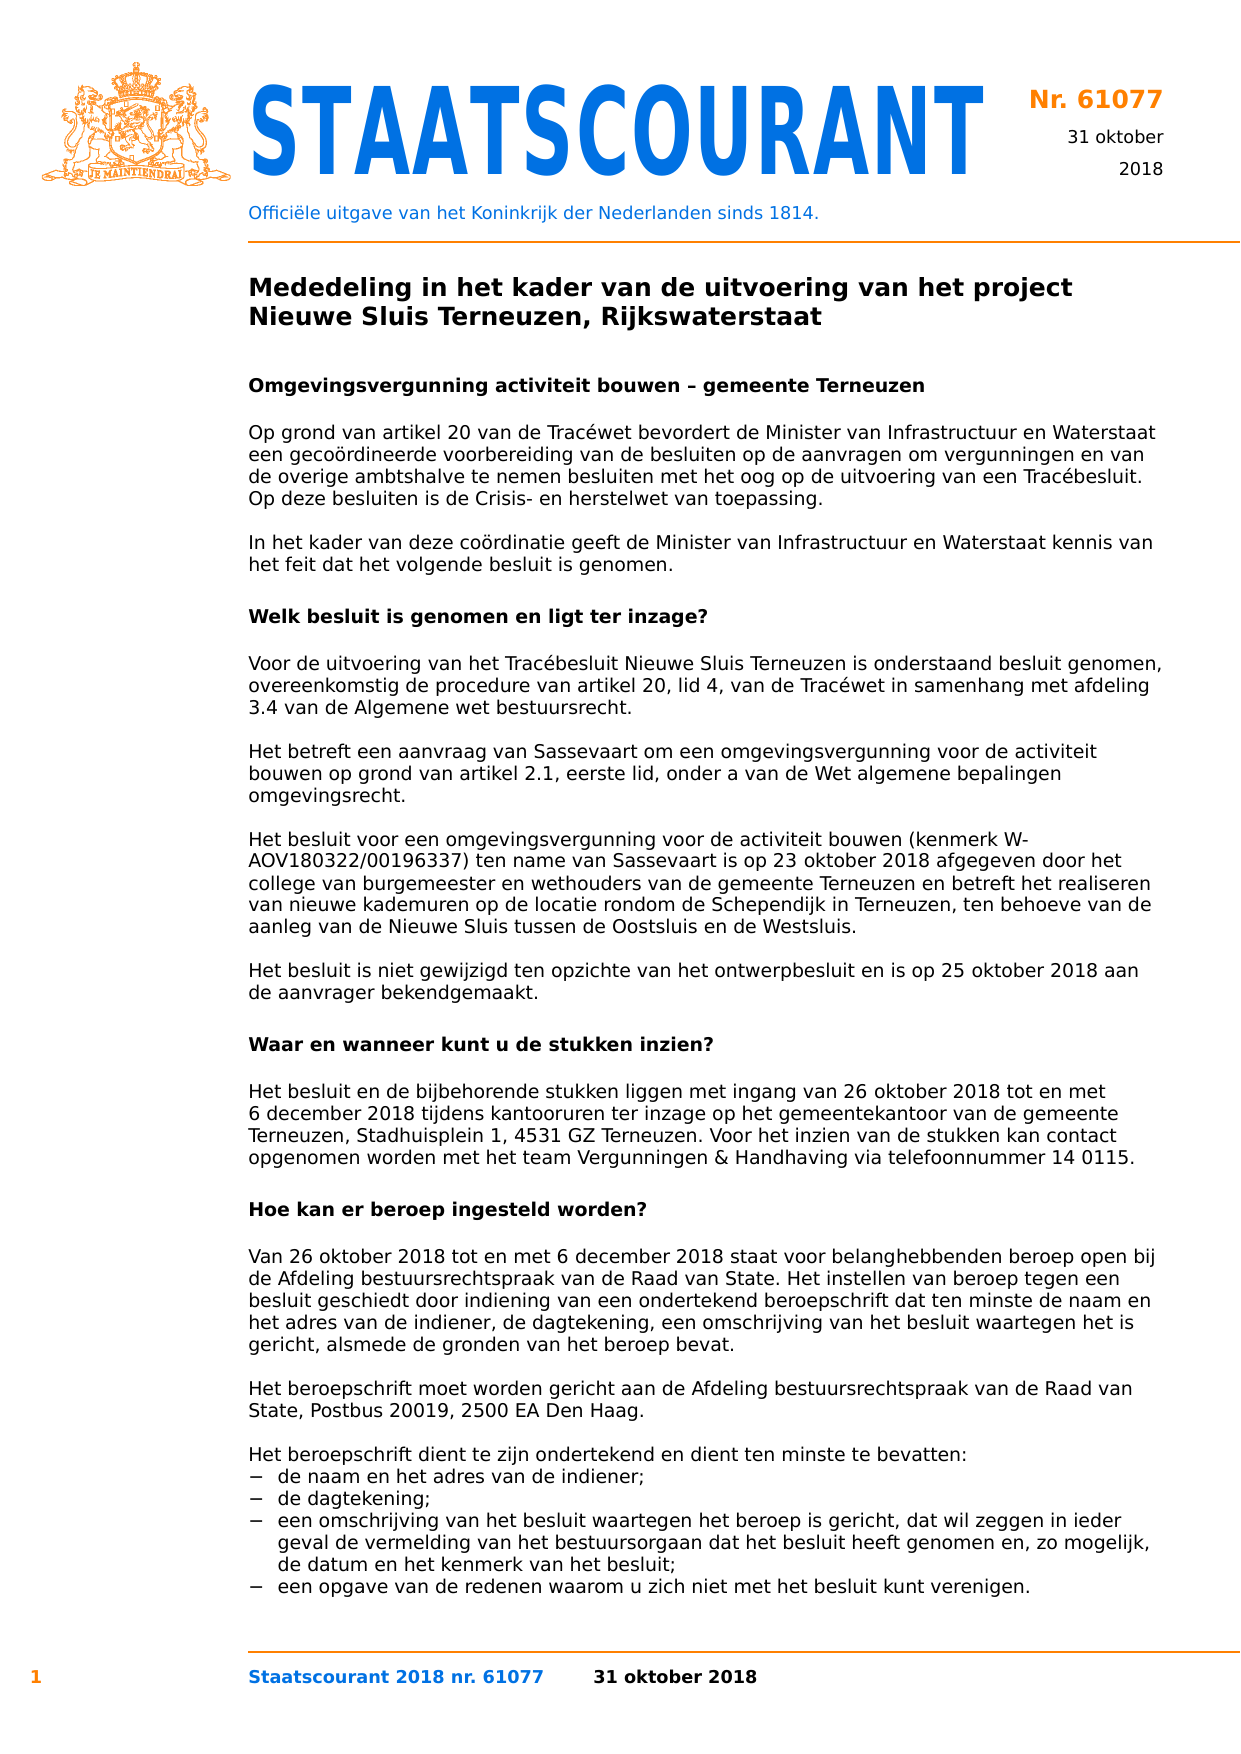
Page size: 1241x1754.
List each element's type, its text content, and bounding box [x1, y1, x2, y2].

text Het beroepschrift dient te zijn ondertekend en dient ten minste te bevatten: [248, 1444, 1163, 1466]
subtitle Waar en wanneer kunt u de stukken inzien? [248, 1034, 1163, 1056]
subtitle Mededeling in het kader van de uitvoering van het project Nieuwe Sluis Terneuzen, Rijkswaterstaat [248, 273, 1163, 331]
text − een opgave van de redenen waarom u zich niet met het besluit kunt verenigen. [248, 1576, 1163, 1597]
text Voor de uitvoering van het Tracébesluit Nieuwe Sluis Terneuzen is onderstaand besluit genomen, overeenkomstig de procedure van artikel 20, lid 4, van de Tracéwet in samenhang met afdeling 3.4 van de Algemene wet bestuursrecht. [248, 653, 1163, 719]
subtitle Omgevingsvergunning activiteit bouwen – gemeente Terneuzen [248, 375, 1163, 397]
text Het beroepschrift moet worden gericht aan de Afdeling bestuursrechtspraak van de Raad van State, Postbus 20019, 2500 EA Den Haag. [248, 1378, 1163, 1422]
text − de naam en het adres van de indiener; [248, 1466, 1163, 1488]
text Het besluit voor een omgevingsvergunning voor de activiteit bouwen (kenmerk W-AOV180322/00196337) ten name van Sassevaart is op 23 oktober 2018 afgegeven door het college van burgemeester en wethouders van de gemeente Terneuzen en betreft het realiseren van nieuwe kademuren op de locatie rondom de Schependijk in Terneuzen, ten behoeve van de aanleg van de Nieuwe Sluis tussen de Oostsluis en de Westsluis. [248, 828, 1163, 938]
text − de dagtekening; [248, 1488, 1163, 1509]
text Van 26 oktober 2018 tot en met 6 december 2018 staat voor belang­hebbenden beroep open bij de Afdeling bestuursrechtspraak van de Raad van State. Het instellen van beroep tegen een besluit geschiedt door indiening van een ondertekend beroepschrift dat ten minste de naam en het adres van de indiener, de dagtekening, een omschrijving van het besluit waartegen het is gericht, alsmede de gronden van het beroep bevat. [248, 1246, 1163, 1356]
text Op grond van artikel 20 van de Tracéwet bevordert de Minister van Infrastructuur en Waterstaat een gecoördineerde voorbereiding van de besluiten op de aanvragen om vergunningen en van de overige ambtshalve te nemen besluiten met het oog op de uitvoering van een Tracébesluit. Op deze besluiten is de Crisis- en herstelwet van toepassing. [248, 422, 1163, 510]
subtitle Hoe kan er beroep ingesteld worden? [248, 1199, 1163, 1221]
table_cell 31 oktober [998, 121, 1240, 153]
table_header Nr. 61077 [998, 62, 1240, 121]
table_header STAATSCOURANT [248, 62, 998, 203]
text Het besluit is niet gewijzigd ten opzichte van het ontwerpbesluit en is op 25 oktober 2018 aan de aanvrager bekendgemaakt. [248, 960, 1163, 1004]
text Het betreft een aanvraag van Sassevaart om een omgevingsvergunning voor de activiteit bouwen op grond van artikel 2.1, eerste lid, onder a van de Wet algemene bepalingen omgevingsrecht. [248, 741, 1163, 807]
table_cell 2018 [998, 153, 1240, 203]
table_header [25, 62, 248, 241]
text Het besluit en de bijbehorende stukken liggen met ingang van 26 oktober 2018 tot en met 6 december 2018 tijdens kantooruren ter inzage op het gemeentekantoor van de gemeente Terneuzen, Stadhuisplein 1, 4531 GZ Terneuzen. Voor het inzien van de stukken kan contact opgenomen worden met het team Vergunningen & Handhaving via telefoonnummer 14 0115. [248, 1081, 1163, 1169]
text In het kader van deze coördinatie geeft de Minister van Infrastructuur en Waterstaat kennis van het feit dat het volgende besluit is genomen. [248, 532, 1163, 576]
subtitle Welk besluit is genomen en ligt ter inzage? [248, 606, 1163, 628]
table_cell Officiële uitgave van het Koninkrijk der Nederlanden sinds 1814. [248, 203, 1240, 241]
picture [41, 62, 231, 186]
text − een omschrijving van het besluit waartegen het beroep is gericht, dat wil zeggen in ieder geval de vermelding van het bestuursorgaan dat het besluit heeft genomen en, zo mogelijk, de datum en het kenmerk van het besluit; [248, 1509, 1163, 1576]
